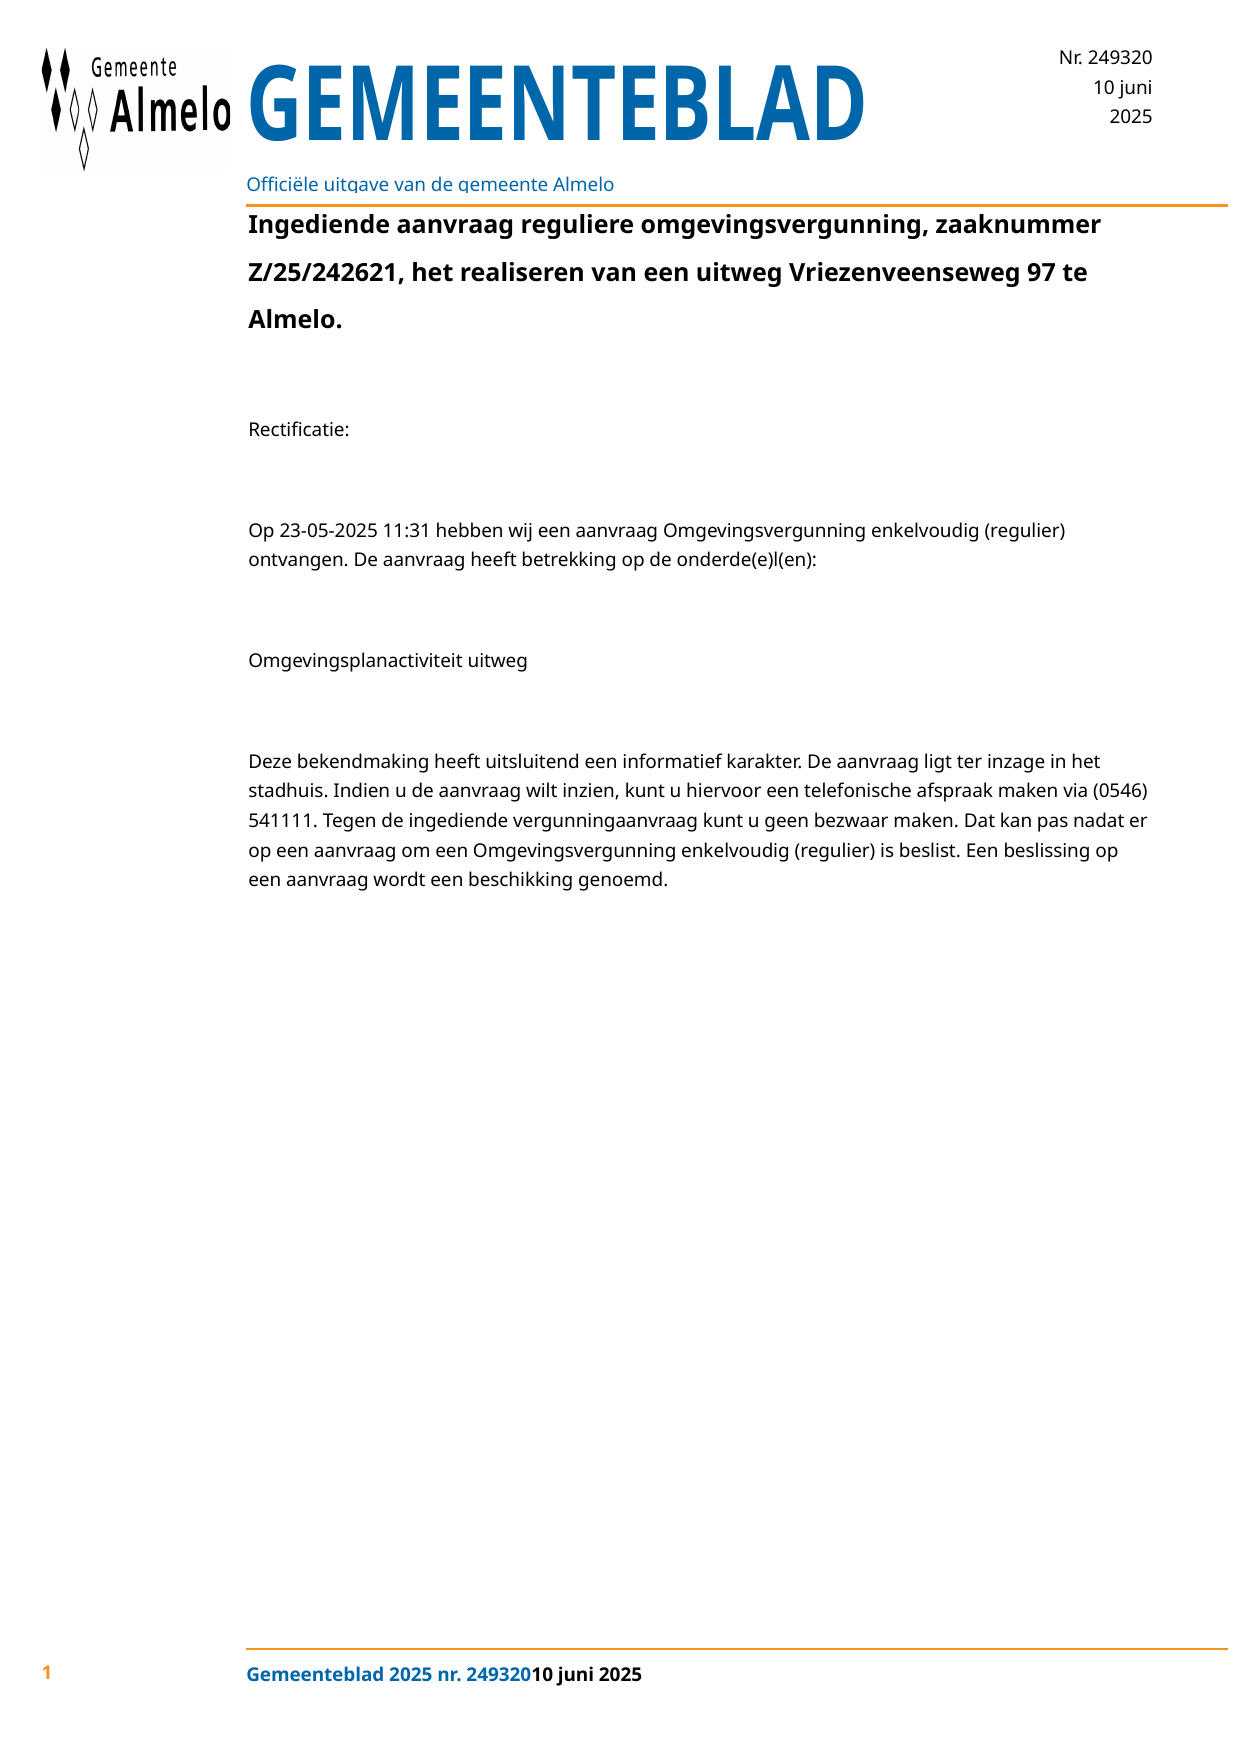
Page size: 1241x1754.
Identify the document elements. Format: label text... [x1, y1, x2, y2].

text Rectificatie: [248, 416, 1152, 442]
text Op 23-05-2025 11:31 hebben wij een aanvraag Omgevingsvergunning enkelvoudig (regulier) ontvangen. De aanvraag heeft betrekking op de onderde(e)l(en): [248, 517, 1152, 572]
text Deze bekendmaking heeft uitsluitend een informatief karakter. De aanvraag ligt ter inzage in het stadhuis. Indien u de aanvraag wilt inzien, kunt u hiervoor een telefonische afspraak maken via (0546) 541111. Tegen de ingediende vergunningaanvraag kunt u geen bezwaar maken. Dat kan pas nadat er op een aanvraag om een Omgevingsvergunning enkelvoudig (regulier) is beslist. Een beslissing op een aanvraag wordt een beschikking genoemd. [248, 748, 1152, 892]
text Ingediende aanvraag reguliere omgevingsvergunning, zaaknummer Z/25/242621, het realiseren van een uitweg Vriezenveenseweg 97 te Almelo. [248, 207, 1152, 336]
picture [41, 47, 231, 172]
text Omgevingsplanactiviteit uitweg [248, 647, 1152, 673]
